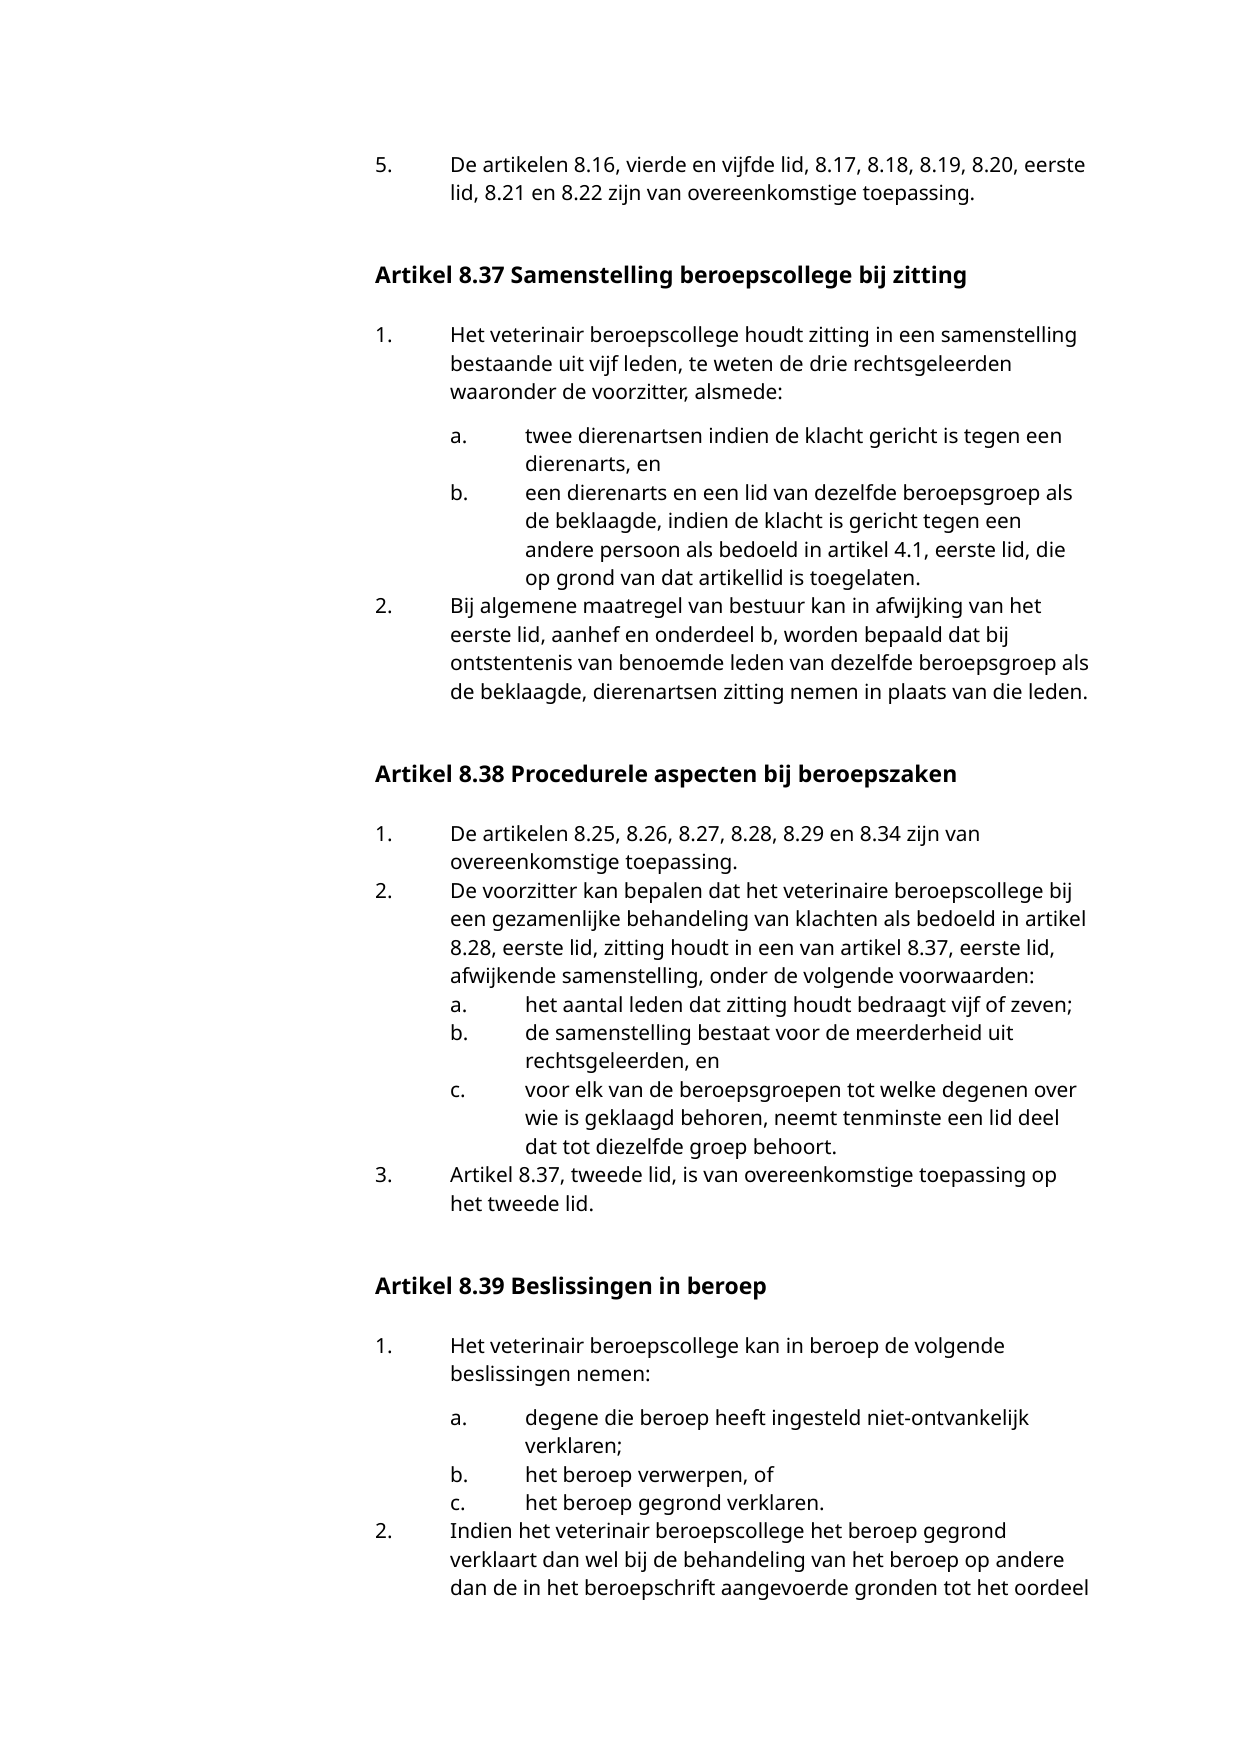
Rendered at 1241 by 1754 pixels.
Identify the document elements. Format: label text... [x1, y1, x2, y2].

subtitle Artikel 8.39 Beslissingen in beroep [375, 1270, 1090, 1301]
list het aantal leden dat zitting houdt bedraagt vijf of zeven; [450, 990, 1090, 1018]
list een dierenarts en een lid van dezelfde beroepsgroep als de beklaagde, indien de klacht is gericht tegen een andere persoon als bedoeld in artikel 4.1, eerste lid, die op grond van dat artikellid is toegelaten. [450, 478, 1090, 592]
list Indien het veterinair beroepscollege het beroep gegrond verklaart dan wel bij de behandeling van het beroep op andere dan de in het beroepschrift aangevoerde gronden tot het oordeel [375, 1517, 1090, 1602]
list De voorzitter kan bepalen dat het veterinaire beroepscollege bij een gezamenlijke behandeling van klachten als bedoeld in artikel 8.28, eerste lid, zitting houdt in een van artikel 8.37, eerste lid, afwijkende samenstelling, onder de volgende voorwaarden: [375, 876, 1090, 990]
list Het veterinair beroepscollege houdt zitting in een samenstelling bestaande uit vijf leden, te weten de drie rechtsgeleerden waaronder de voorzitter, alsmede: [375, 321, 1090, 406]
list het beroep verwerpen, of [450, 1460, 1090, 1488]
subtitle Artikel 8.37 Samenstelling beroepscollege bij zitting [375, 259, 1090, 291]
list Artikel 8.37, tweede lid, is van overeenkomstige toepassing op het tweede lid. [375, 1160, 1090, 1217]
list het beroep gegrond verklaren. [450, 1488, 1090, 1517]
list De artikelen 8.16, vierde en vijfde lid, 8.17, 8.18, 8.19, 8.20, eerste lid, 8.21 en 8.22 zijn van overeenkomstige toepassing. [375, 150, 1090, 207]
list de samenstelling bestaat voor de meerderheid uit rechtsgeleerden, en [450, 1018, 1090, 1075]
list Bij algemene maatregel van bestuur kan in afwijking van het eerste lid, aanhef en onderdeel b, worden bepaald dat bij ontstentenis van benoemde leden van dezelfde beroepsgroep als de beklaagde, dierenartsen zitting nemen in plaats van die leden. [375, 592, 1090, 705]
list twee dierenartsen indien de klacht gericht is tegen een dierenarts, en [450, 421, 1090, 478]
list De artikelen 8.25, 8.26, 8.27, 8.28, 8.29 en 8.34 zijn van overeenkomstige toepassing. [375, 819, 1090, 876]
subtitle Artikel 8.38 Procedurele aspecten bij beroepszaken [375, 758, 1090, 789]
list degene die beroep heeft ingesteld niet-ontvankelijk verklaren; [450, 1403, 1090, 1460]
list Het veterinair beroepscollege kan in beroep de volgende beslissingen nemen: [375, 1331, 1090, 1388]
list voor elk van de beroepsgroepen tot welke degenen over wie is geklaagd behoren, neemt tenminste een lid deel dat tot diezelfde groep behoort. [450, 1075, 1090, 1160]
